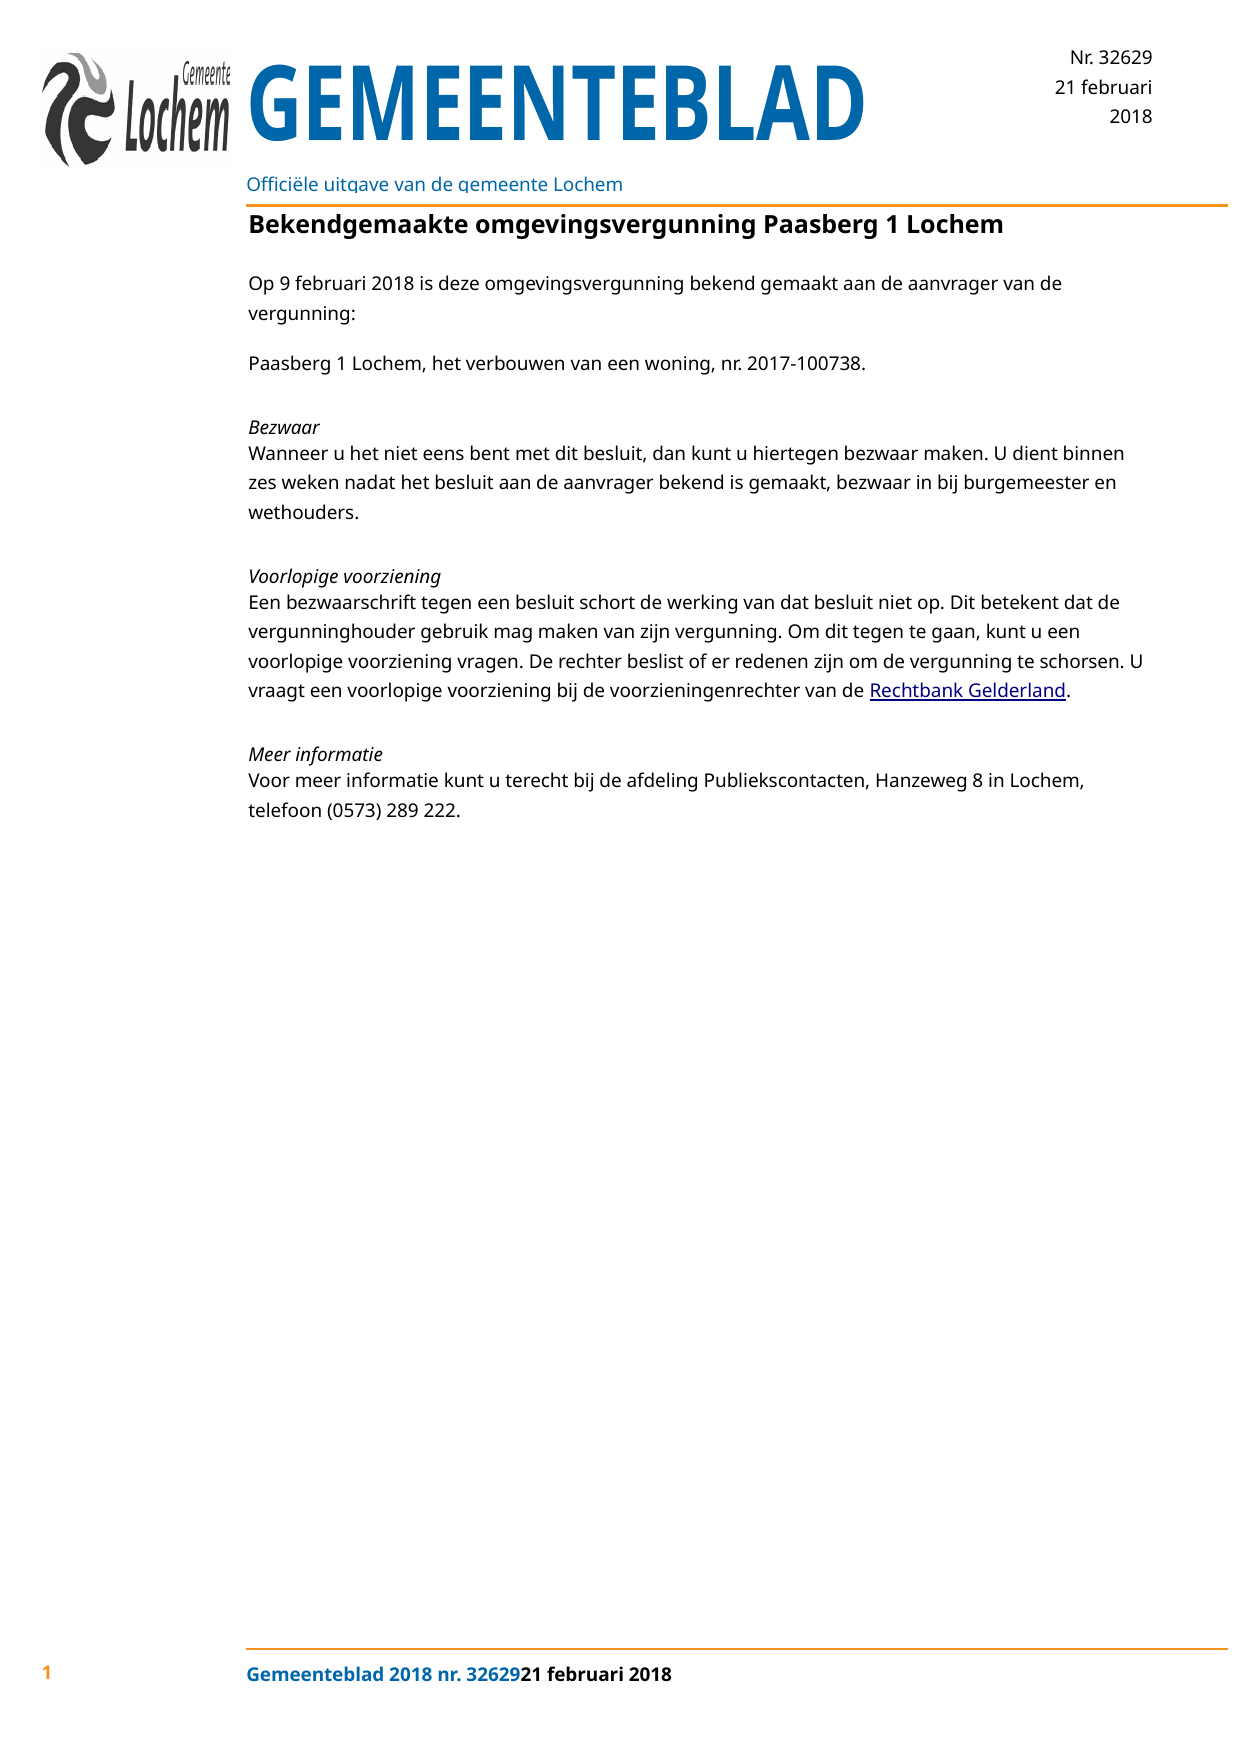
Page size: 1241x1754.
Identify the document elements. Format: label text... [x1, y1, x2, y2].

text Voor meer informatie kunt u terecht bij de afdeling Publiekscontacten, Hanzeweg 8 in Lochem, telefoon (0573) 289 222. [248, 767, 1152, 823]
text Op 9 februari 2018 is deze omgevingsvergunning bekend gemaakt aan de aanvrager van de vergunning: [248, 270, 1152, 326]
text Wanneer u het niet eens bent met dit besluit, dan kunt u hiertegen bezwaar maken. U dient binnen zes weken nadat het besluit aan de aanvrager bekend is gemaakt, bezwaar in bij burgemeester en wethouders. [248, 440, 1152, 525]
text Voorlopige voorziening [248, 563, 1152, 589]
text Bezwaar [248, 414, 1152, 440]
text Een bezwaarschrift tegen een besluit schort de werking van dat besluit niet op. Dit betekent dat de vergunninghouder gebruik mag maken van zijn vergunning. Om dit tegen te gaan, kunt u een voorlopige voorziening vragen. De rechter beslist of er redenen zijn om de vergunning te schorsen. U vraagt een voorlopige voorziening bij de voorzieningenrechter van de Rechtbank Gelderland. [248, 589, 1152, 703]
text Meer informatie [248, 742, 1152, 767]
picture [41, 47, 231, 172]
text Bekendgemaakte omgevingsvergunning Paasberg 1 Lochem [248, 207, 1152, 241]
text Paasberg 1 Lochem, het verbouwen van een woning, nr. 2017-100738. [248, 350, 1152, 376]
